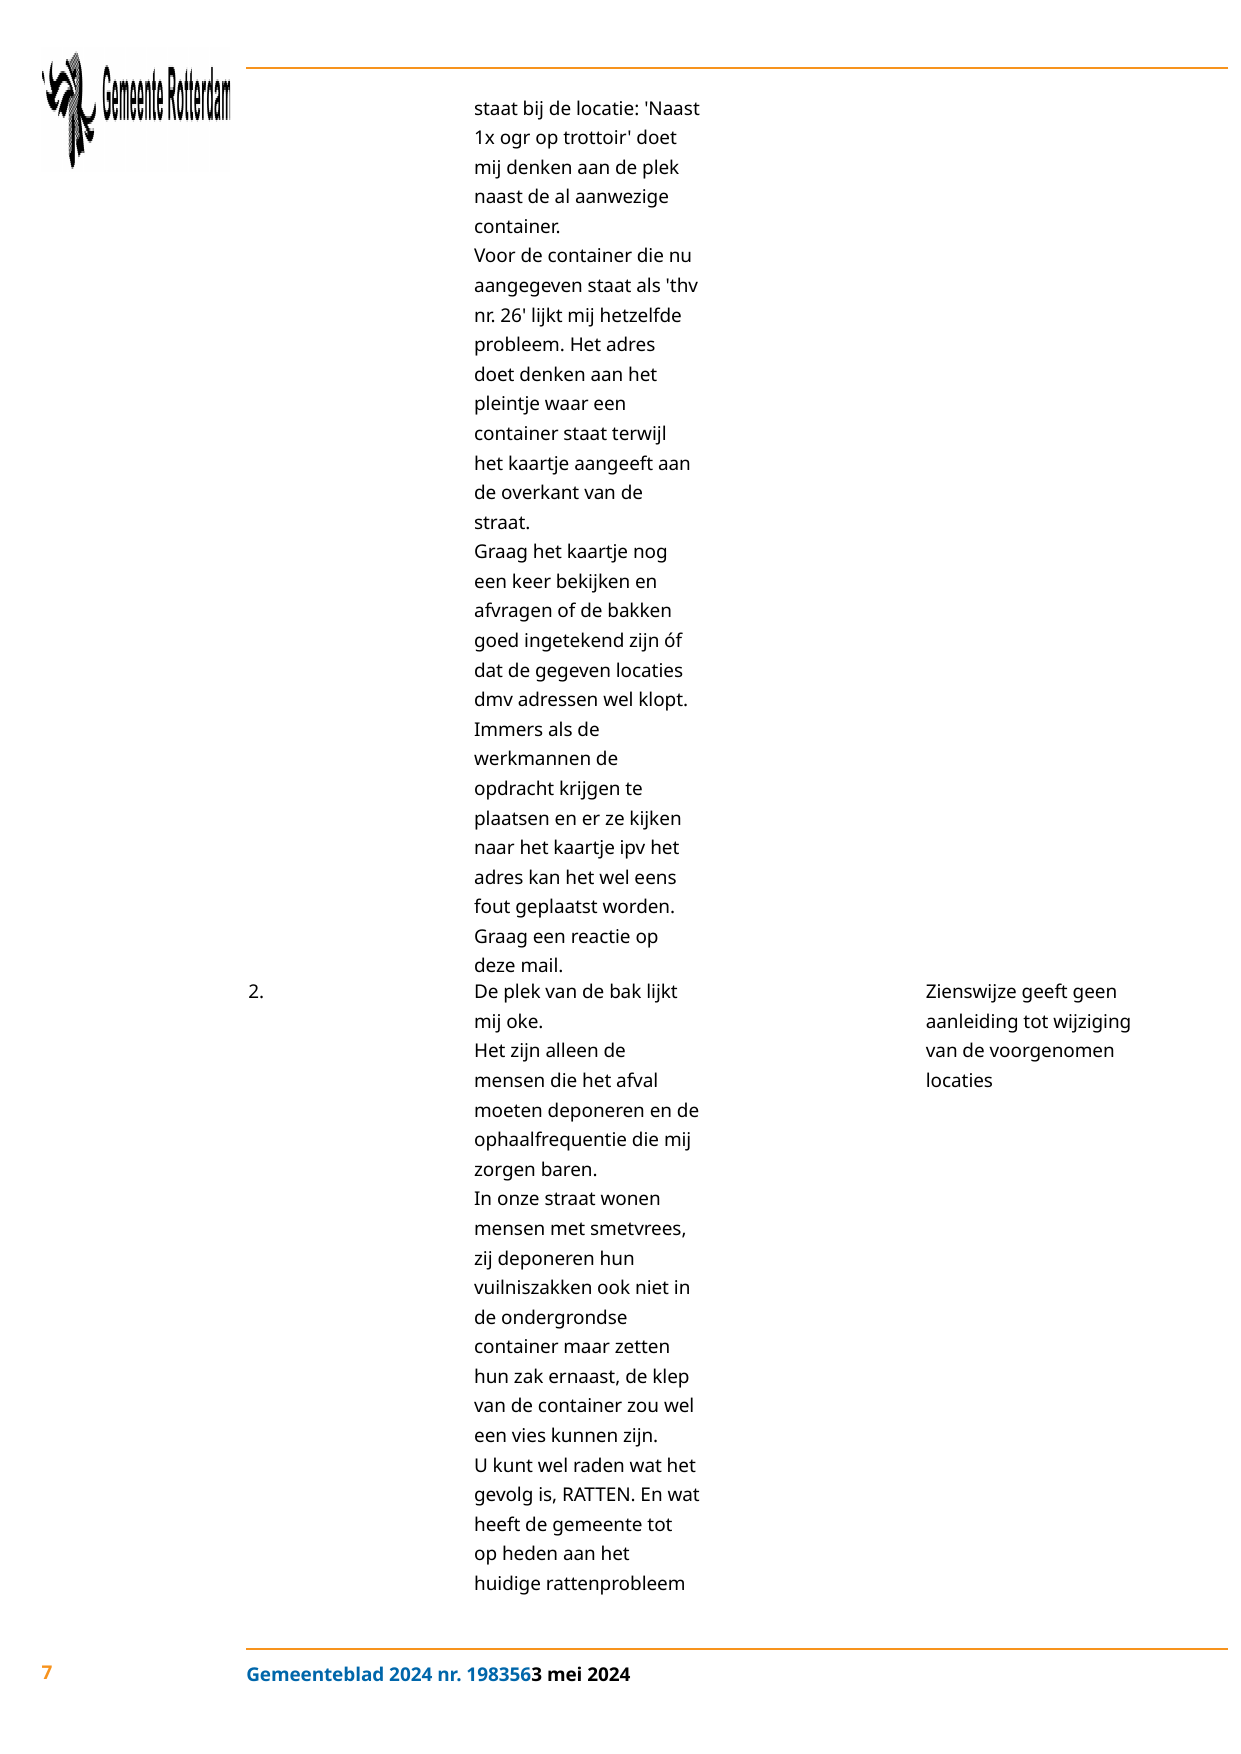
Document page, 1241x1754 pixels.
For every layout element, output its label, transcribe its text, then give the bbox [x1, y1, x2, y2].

table_cell staat bij de locatie: 'Naast 1x ogr op trottoir' doet mij denken aan de plek naast de al aanwezige container. Voor de container die nu aangegeven staat als 'thv nr. 26' lijkt mij hetzelfde probleem. Het adres doet denken aan het pleintje waar een container staat terwijl het kaartje aangeeft aan de overkant van de straat. Graag het kaartje nog een keer bekijken en afvragen of de bakken goed ingetekend zijn óf dat de gegeven locaties dmv adressen wel klopt. Immers als de werkmannen de opdracht krijgen te plaatsen en er ze kijken naar het kaartje ipv het adres kan het wel eens fout geplaatst worden. Graag een reactie op deze mail. [474, 95, 700, 978]
table_cell [248, 95, 474, 978]
picture [41, 47, 231, 172]
table_cell De plek van de bak lijkt mij oke. Het zijn alleen de mensen die het afval moeten deponeren en de ophaalfrequentie die mij zorgen baren. In onze straat wonen mensen met smetvrees, zij deponeren hun vuilniszakken ook niet in de ondergrondse container maar zetten hun zak ernaast, de klep van de container zou wel een vies kunnen zijn. U kunt wel raden wat het gevolg is, RATTEN. En wat heeft de gemeente tot op heden aan het huidige rattenprobleem [474, 979, 700, 1596]
table_cell Zienswijze geeft geen aanleiding tot wijziging van de voorgenomen locaties [926, 979, 1152, 1596]
table_cell [700, 979, 926, 1596]
table_cell [700, 95, 926, 978]
table_cell 2. [248, 979, 474, 1596]
table_cell [926, 95, 1152, 978]
